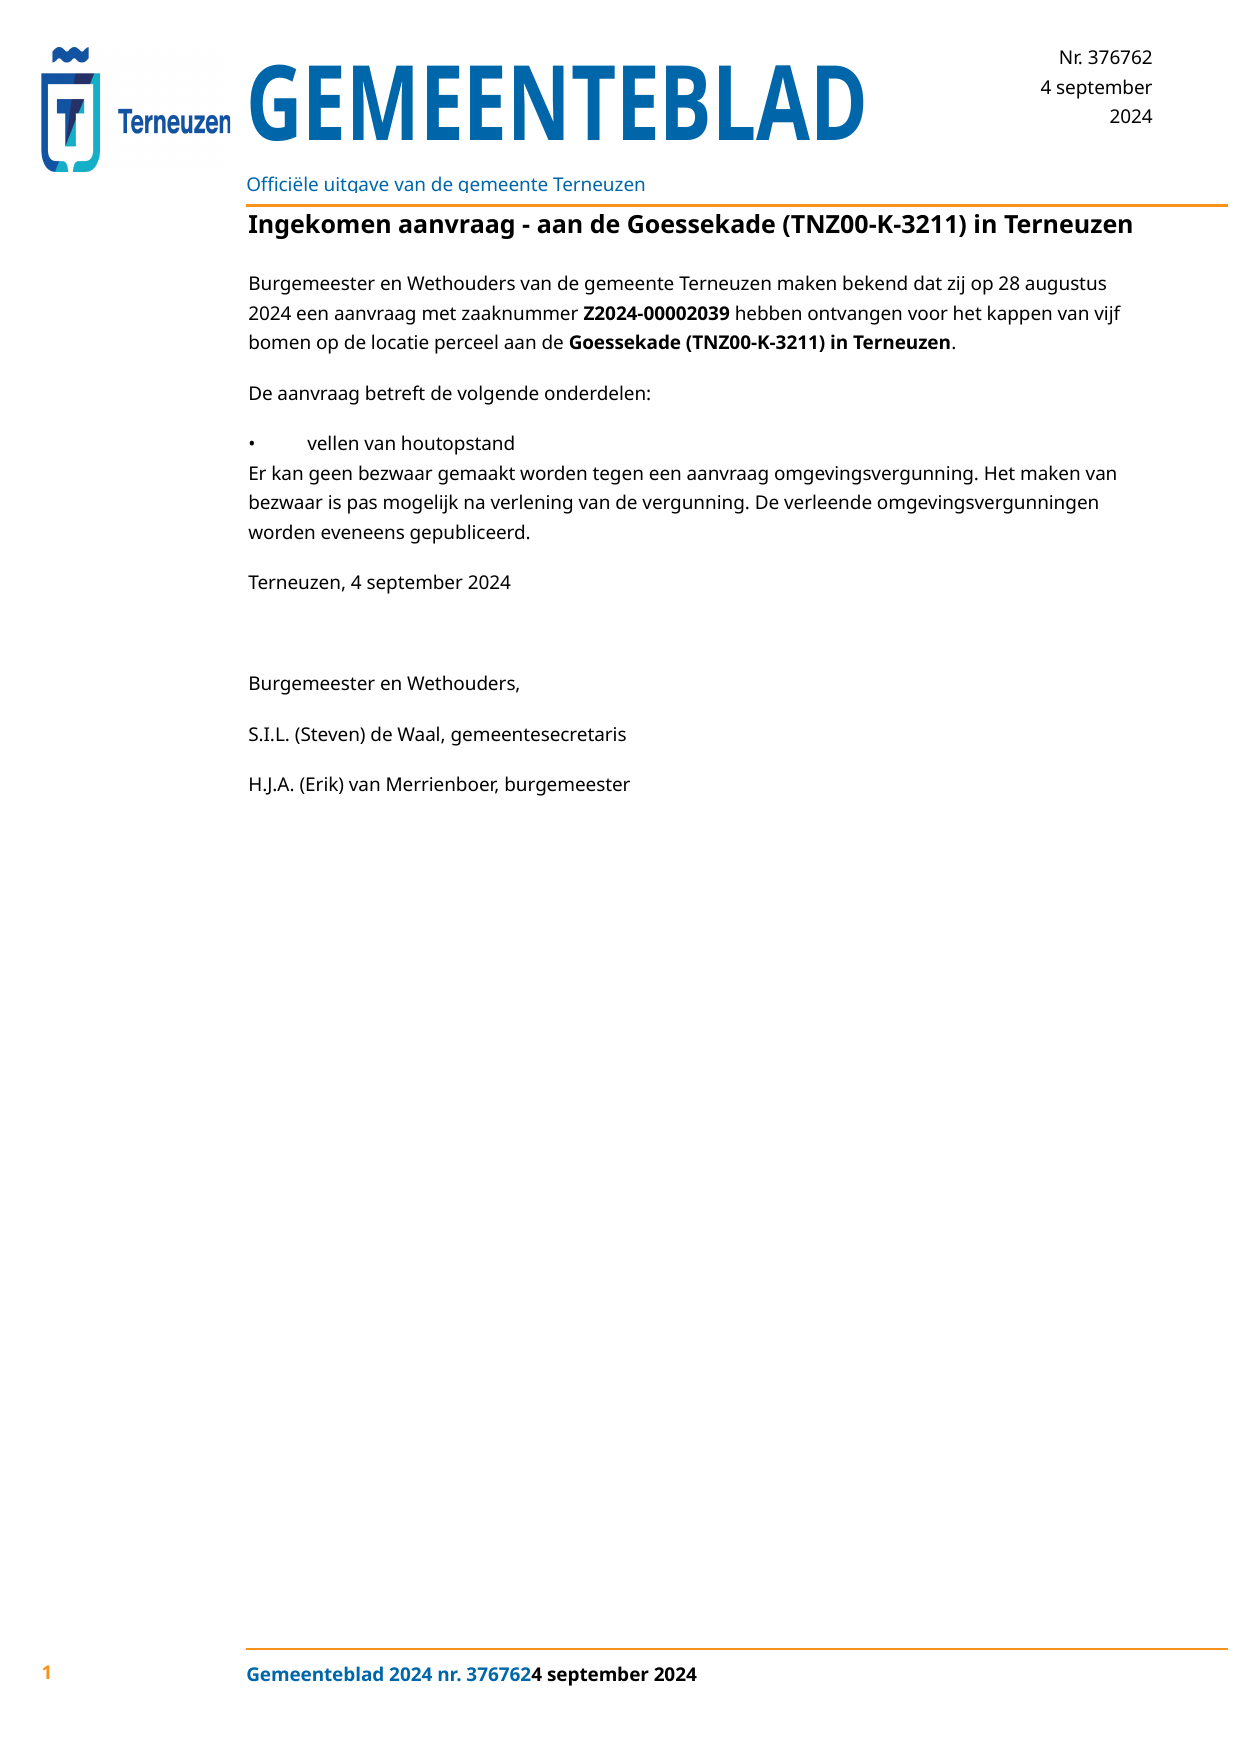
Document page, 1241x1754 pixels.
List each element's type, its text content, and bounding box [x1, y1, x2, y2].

text Ingekomen aanvraag - aan de Goessekade (TNZ00-K-3211) in Terneuzen [248, 207, 1152, 241]
text H.J.A. (Erik) van Merrienboer, burgemeester [248, 771, 1152, 797]
text Burgemeester en Wethouders, [248, 670, 1152, 696]
text Terneuzen, 4 september 2024 [248, 569, 1152, 595]
text Burgemeester en Wethouders van de gemeente Terneuzen maken bekend dat zij op 28 augustus 2024 een aanvraag met zaaknummer Z2024-00002039 hebben ontvangen voor het kappen van vijf bomen op de locatie perceel aan de Goessekade (TNZ00-K-3211) in Terneuzen. [248, 270, 1152, 355]
text Er kan geen bezwaar gemaakt worden tegen een aanvraag omgevingsvergunning. Het maken van bezwaar is pas mogelijk na verlening van de vergunning. De verleende omgevingsvergunningen worden eveneens gepubliceerd. [248, 460, 1152, 545]
text S.I.L. (Steven) de Waal, gemeentesecretaris [248, 721, 1152, 746]
picture [41, 47, 231, 172]
list vellen van houtopstand [248, 430, 1152, 456]
text De aanvraag betreft de volgende onderdelen: [248, 380, 1152, 406]
